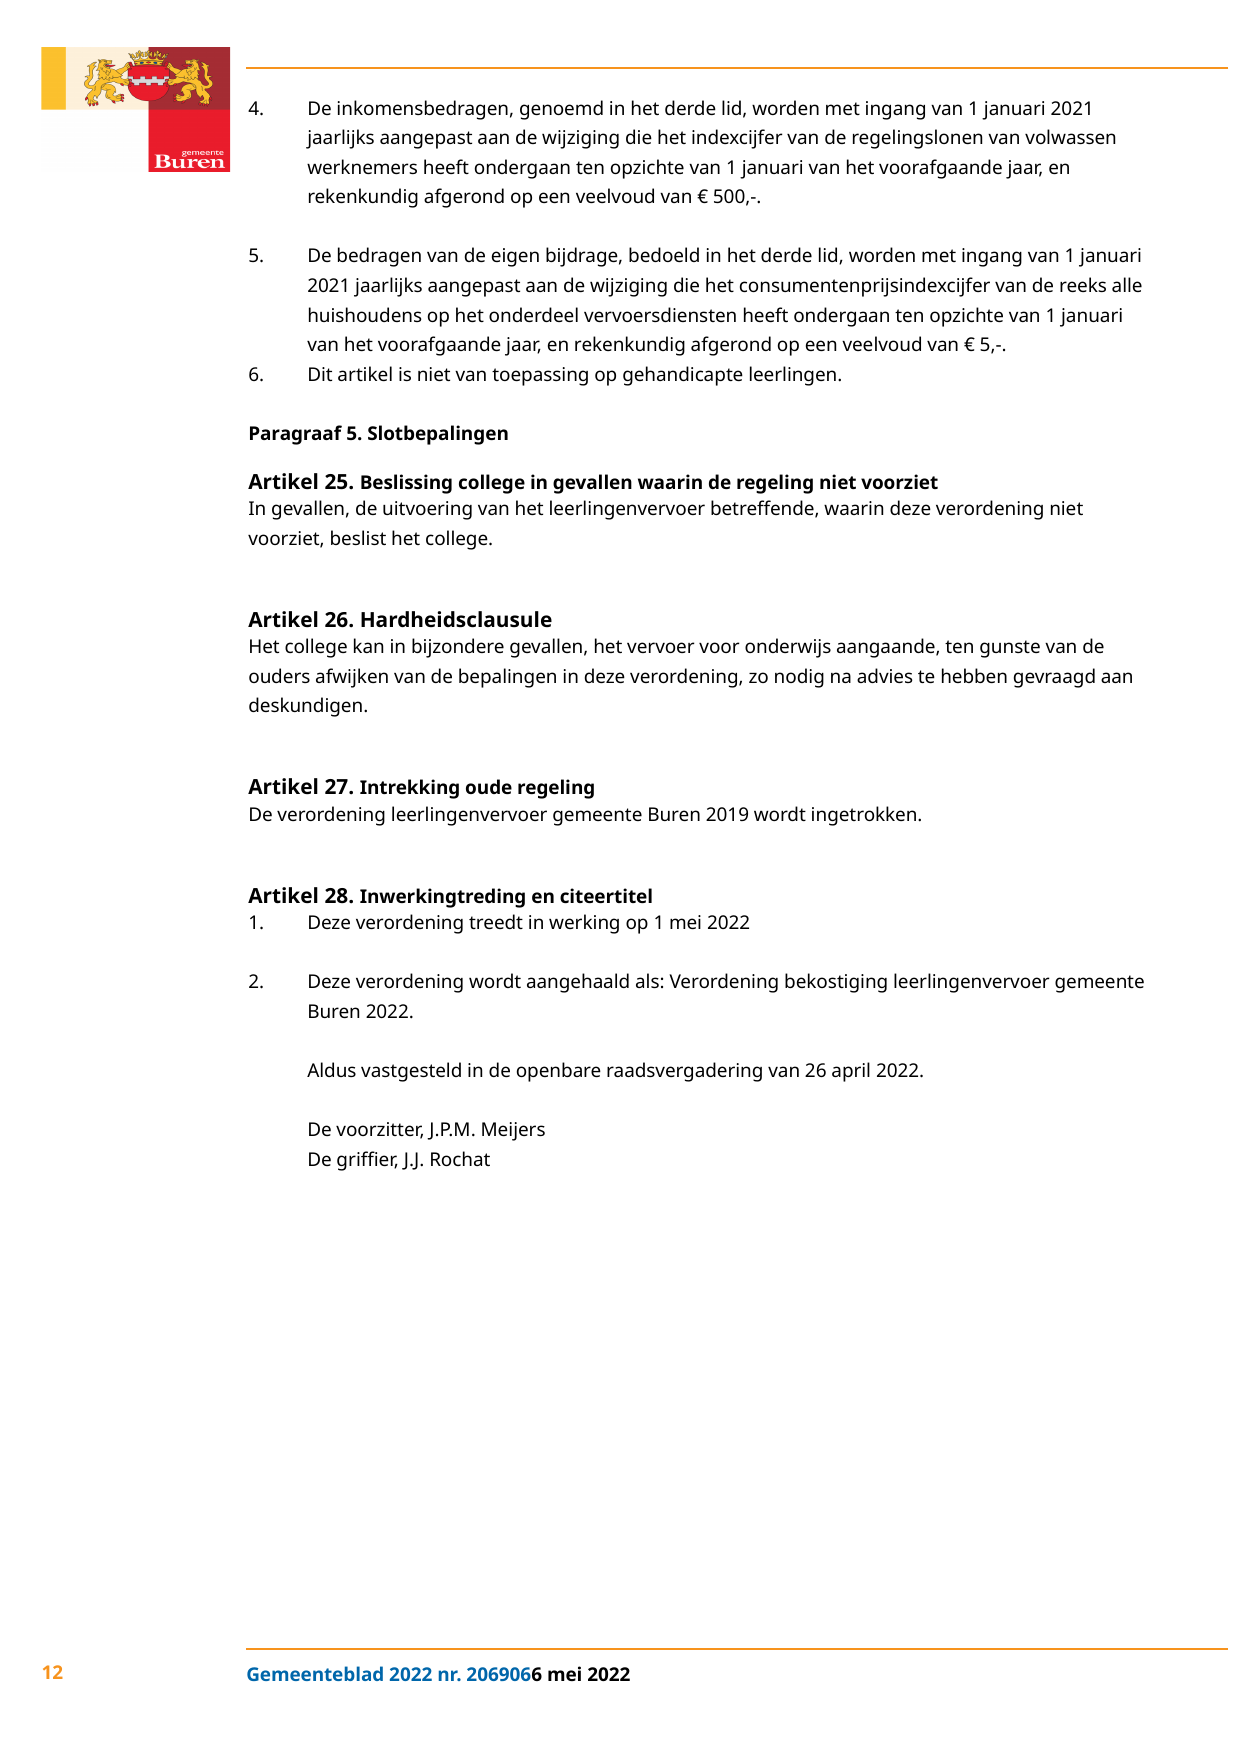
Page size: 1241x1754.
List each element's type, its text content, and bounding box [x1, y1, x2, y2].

picture [41, 47, 231, 172]
text Artikel 25. Beslissing college in gevallen waarin de regeling niet voorziet [248, 467, 1152, 495]
text Het college kan in bijzondere gevallen, het vervoer voor onderwijs aangaande, ten gunste van de ouders afwijken van de bepalingen in deze verordening, zo nodig na advies te hebben gevraagd aan deskundigen. [248, 633, 1152, 718]
list Deze verordening treedt in werking op 1 mei 2022 [248, 909, 1152, 935]
list De bedragen van de eigen bijdrage, bedoeld in het derde lid, worden met ingang van 1 januari 2021 jaarlijks aangepast aan de wijziging die het consumentenprijsindexcijfer van de reeks alle huishoudens op het onderdeel vervoersdiensten heeft ondergaan ten opzichte van 1 januari van het voorafgaande jaar, en rekenkundig afgerond op een veelvoud van € 5,-. [248, 243, 1152, 357]
text De verordening leerlingenvervoer gemeente Buren 2019 wordt ingetrokken. [248, 801, 1152, 827]
text Artikel 28. Inwerkingtreding en citeertitel [248, 881, 1152, 909]
text In gevallen, de uitvoering van het leerlingenvervoer betreffende, waarin deze verordening niet voorziet, beslist het college. [248, 495, 1152, 551]
list De griffier, J.J. Rochat [248, 1146, 1152, 1172]
list Dit artikel is niet van toepassing op gehandicapte leerlingen. [248, 361, 1152, 387]
list Deze verordening wordt aangehaald als: Verordening bekostiging leerlingenvervoer gemeente Buren 2022. [248, 968, 1152, 1024]
text Artikel 27. Intrekking oude regeling [248, 772, 1152, 801]
list De inkomensbedragen, genoemd in het derde lid, worden met ingang van 1 januari 2021 jaarlijks aangepast aan de wijziging die het indexcijfer van de regelingslonen van volwassen werknemers heeft ondergaan ten opzichte van 1 januari van het voorafgaande jaar, en rekenkundig afgerond op een veelvoud van € 500,-. [248, 95, 1152, 209]
list De voorzitter, J.P.M. Meijers [248, 1116, 1152, 1142]
text Artikel 26. Hardheidsclausule [248, 605, 1152, 633]
list Aldus vastgesteld in de openbare raadsvergadering van 26 april 2022. [248, 1057, 1152, 1083]
text Paragraaf 5. Slotbepalingen [248, 420, 1152, 446]
